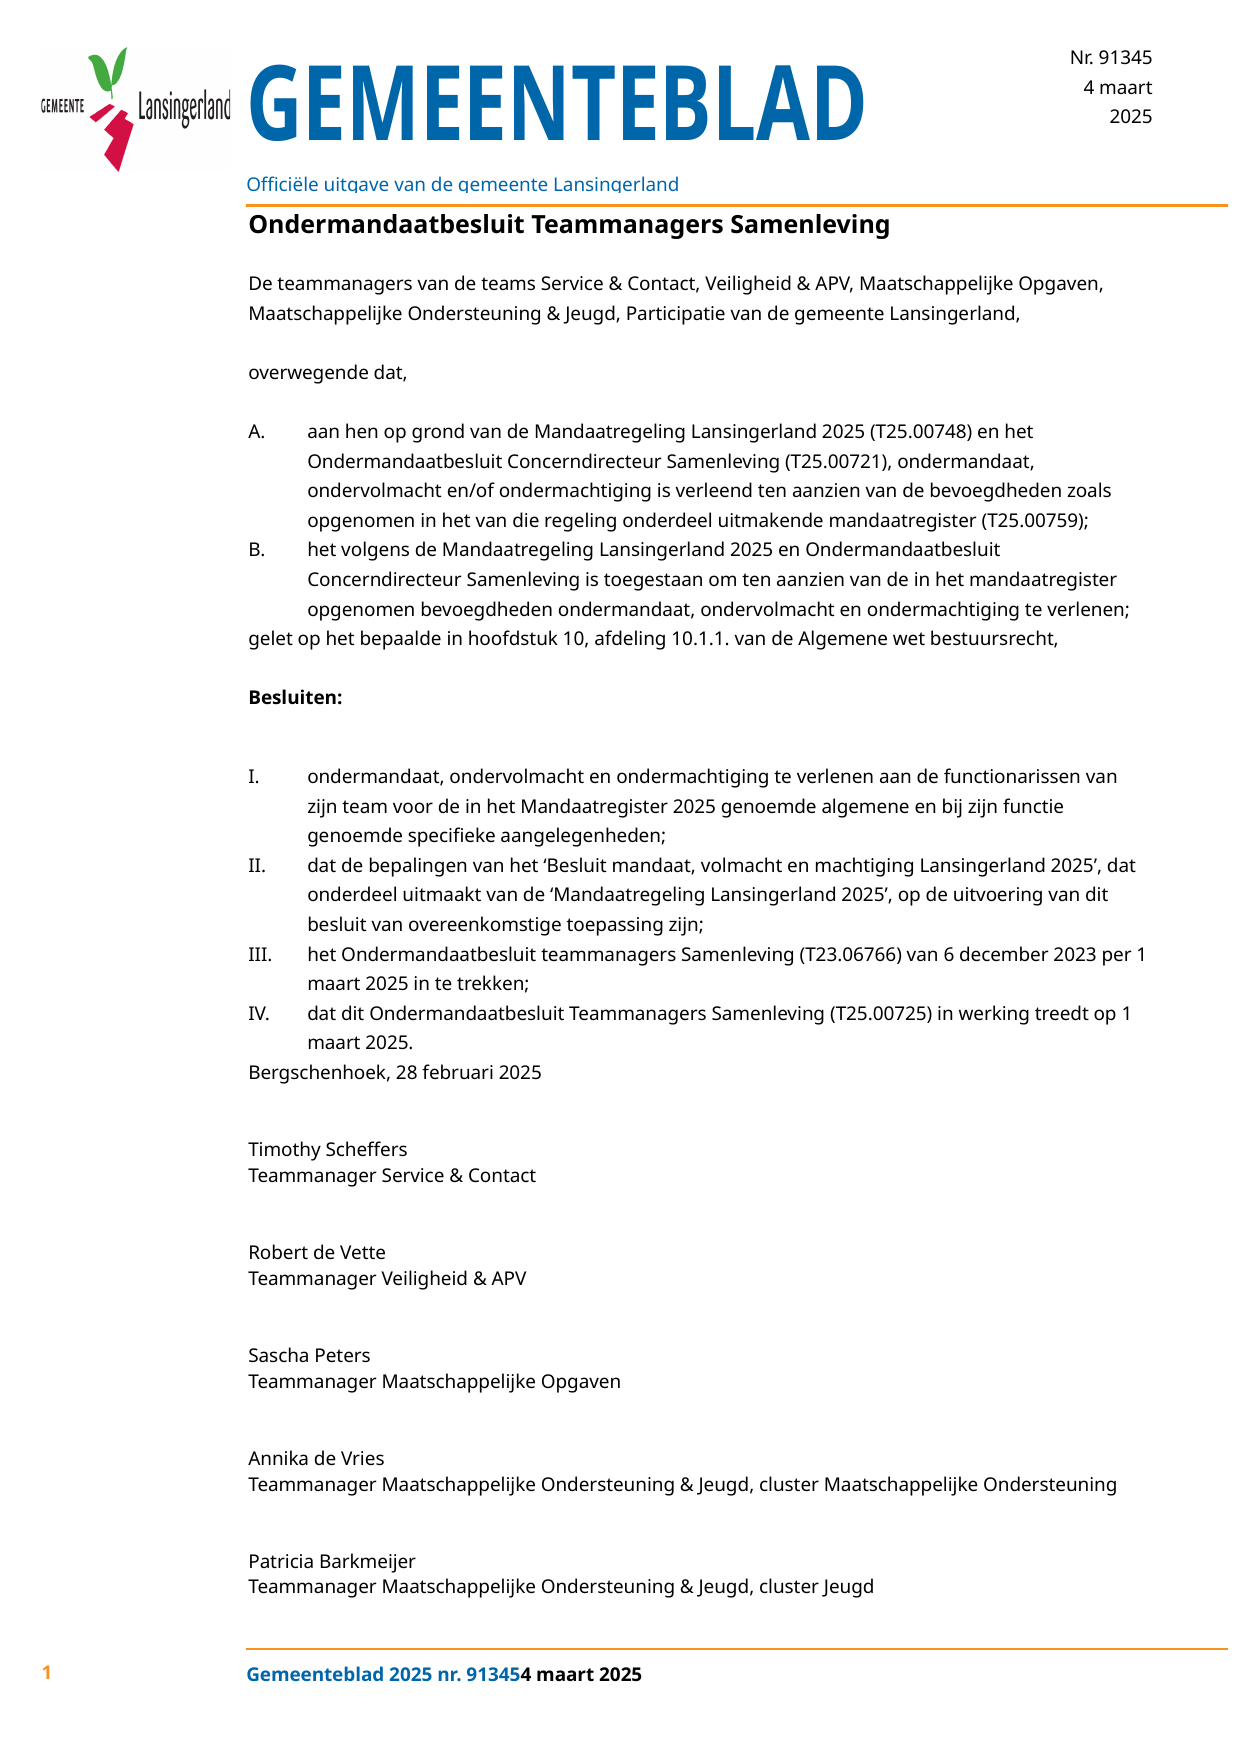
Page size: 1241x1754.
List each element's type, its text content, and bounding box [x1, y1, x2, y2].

text Robert de Vette [248, 1239, 1152, 1265]
text Besluiten: [248, 684, 1152, 710]
text Patricia Barkmeijer [248, 1548, 1152, 1574]
text De teammanagers van de teams Service & Contact, Veiligheid & APV, Maatschappelijke Opgaven, Maatschappelijke Ondersteuning & Jeugd, Participatie van de gemeente Lansingerland, [248, 270, 1152, 326]
picture [41, 47, 231, 172]
list het Ondermandaatbesluit teammanagers Samenleving (T23.06766) van 6 december 2023 per 1 maart 2025 in te trekken; [248, 941, 1152, 996]
list ondermandaat, ondervolmacht en ondermachtiging te verlenen aan de functionarissen van zijn team voor de in het Mandaatregister 2025 genoemde algemene en bij zijn functie genoemde specifieke aangelegenheden; [248, 763, 1152, 848]
text Teammanager Maatschappelijke Ondersteuning & Jeugd, cluster Maatschappelijke Ondersteuning [248, 1471, 1152, 1497]
text Teammanager Maatschappelijke Ondersteuning & Jeugd, cluster Jeugd [248, 1574, 1152, 1599]
text Timothy Scheffers [248, 1136, 1152, 1162]
text Teammanager Maatschappelijke Opgaven [248, 1368, 1152, 1394]
text Teammanager Service & Contact [248, 1162, 1152, 1188]
text Teammanager Veiligheid & APV [248, 1265, 1152, 1291]
list aan hen op grond van de Mandaatregeling Lansingerland 2025 (T25.00748) en het Ondermandaatbesluit Concerndirecteur Samenleving (T25.00721), ondermandaat, ondervolmacht en/of ondermachtiging is verleend ten aanzien van de bevoegdheden zoals opgenomen in het van die regeling onderdeel uitmakende mandaatregister (T25.00759); [248, 418, 1152, 533]
text overwegende dat, [248, 359, 1152, 385]
text Annika de Vries [248, 1445, 1152, 1471]
list dat de bepalingen van het ‘Besluit mandaat, volmacht en machtiging Lansingerland 2025’, dat onderdeel uitmaakt van de ‘Mandaatregeling Lansingerland 2025’, op de uitvoering van dit besluit van overeenkomstige toepassing zijn; [248, 852, 1152, 937]
list het volgens de Mandaatregeling Lansingerland 2025 en Ondermandaatbesluit Concerndirecteur Samenleving is toegestaan om ten aanzien van de in het mandaatregister opgenomen bevoegdheden ondermandaat, ondervolmacht en ondermachtiging te verlenen; [248, 537, 1152, 621]
list dat dit Ondermandaatbesluit Teammanagers Samenleving (T25.00725) in werking treedt op 1 maart 2025. [248, 1000, 1152, 1055]
text gelet op het bepaalde in hoofdstuk 10, afdeling 10.1.1. van de Algemene wet bestuursrecht, [248, 625, 1152, 651]
text Bergschenhoek, 28 februari 2025 [248, 1059, 1152, 1085]
text Sascha Peters [248, 1342, 1152, 1368]
text Ondermandaatbesluit Teammanagers Samenleving [248, 207, 1152, 241]
